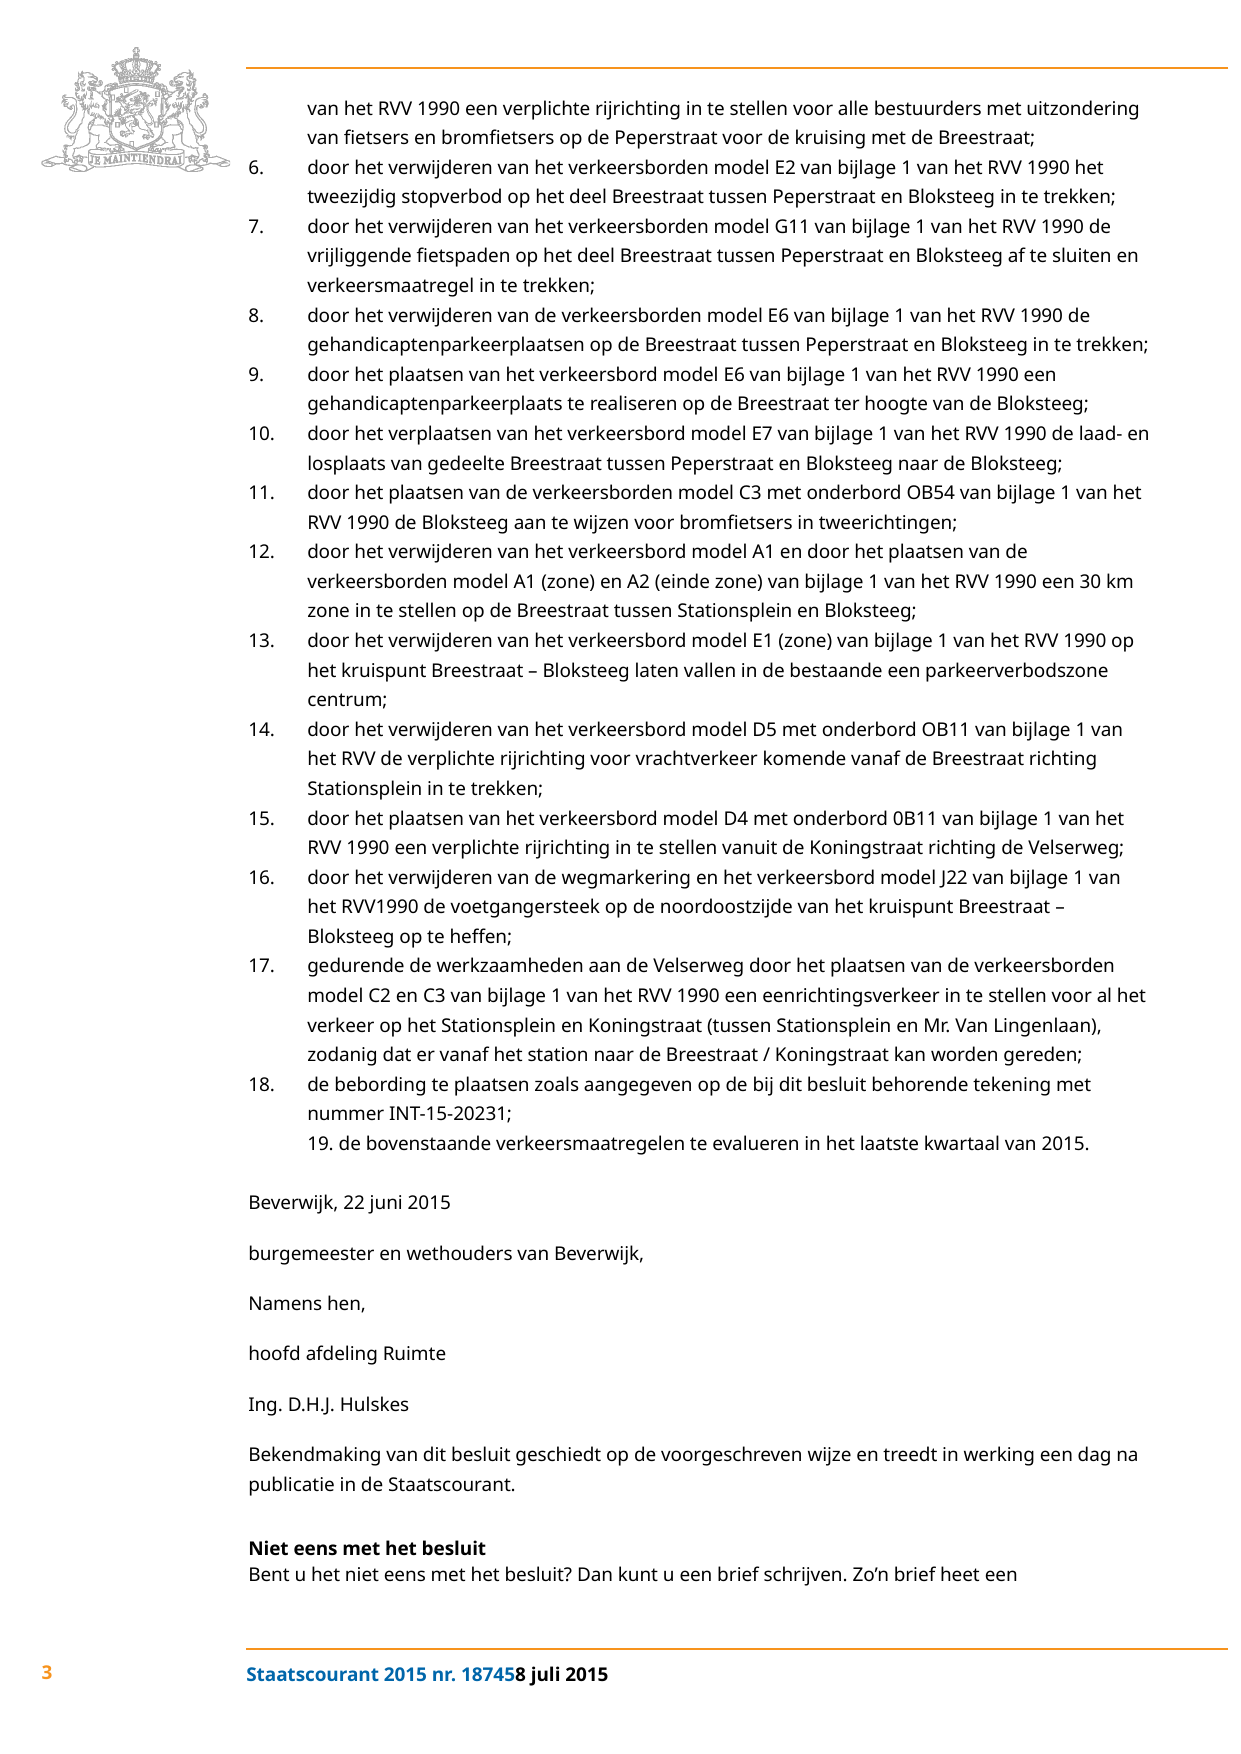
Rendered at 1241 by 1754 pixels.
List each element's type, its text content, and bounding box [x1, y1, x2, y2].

list door het verwijderen van de verkeersborden model E6 van bijlage 1 van het RVV 1990 de gehandicaptenparkeerplaatsen op de Breestraat tussen Peperstraat en Bloksteeg in te trekken; [248, 302, 1152, 357]
text Beverwijk, 22 juni 2015 [248, 1189, 1152, 1215]
text Ing. D.H.J. Hulskes [248, 1391, 1152, 1417]
list door het verwijderen van het verkeersbord model D5 met onderbord OB11 van bijlage 1 van het RVV de verplichte rijrichting voor vrachtverkeer komende vanaf de Breestraat richting Stationsplein in te trekken; [248, 716, 1152, 801]
picture [41, 47, 231, 172]
list door het plaatsen van het verkeersbord model E6 van bijlage 1 van het RVV 1990 een gehandicaptenparkeerplaats te realiseren op de Breestraat ter hoogte van de Bloksteeg; [248, 361, 1152, 416]
list door het plaatsen van de verkeersborden model C3 met onderbord OB54 van bijlage 1 van het RVV 1990 de Bloksteeg aan te wijzen voor bromfietsers in tweerichtingen; [248, 479, 1152, 535]
text burgemeester en wethouders van Beverwijk, [248, 1240, 1152, 1266]
list door het verwijderen van het verkeersborden model G11 van bijlage 1 van het RVV 1990 de vrijliggende fietspaden op het deel Breestraat tussen Peperstraat en Bloksteeg af te sluiten en verkeersmaatregel in te trekken; [248, 213, 1152, 298]
list 19. de bovenstaande verkeersmaatregelen te evalueren in het laatste kwartaal van 2015. [248, 1130, 1152, 1156]
text Bekendmaking van dit besluit geschiedt op de voorgeschreven wijze en treedt in werking een dag na publicatie in de Staatscourant. [248, 1441, 1152, 1497]
list door het plaatsen van het verkeersbord model D4 met onderbord 0B11 van bijlage 1 van het RVV 1990 een verplichte rijrichting in te stellen vanuit de Koningstraat richting de Velserweg; [248, 805, 1152, 860]
list door het verwijderen van het verkeersborden model E2 van bijlage 1 van het RVV 1990 het tweezijdig stopverbod op het deel Breestraat tussen Peperstraat en Bloksteeg in te trekken; [248, 154, 1152, 209]
list door het verwijderen van de wegmarkering en het verkeersbord model J22 van bijlage 1 van het RVV1990 de voetgangersteek op de noordoostzijde van het kruispunt Breestraat – Bloksteeg op te heffen; [248, 864, 1152, 949]
text Namens hen, [248, 1290, 1152, 1316]
list door het verplaatsen van het verkeersbord model E7 van bijlage 1 van het RVV 1990 de laad- en losplaats van gedeelte Breestraat tussen Peperstraat en Bloksteeg naar de Bloksteeg; [248, 420, 1152, 476]
text Bent u het niet eens met het besluit? Dan kunt u een brief schrijven. Zo’n brief heet een [248, 1561, 1152, 1586]
list door het verwijderen van het verkeersbord model E1 (zone) van bijlage 1 van het RVV 1990 op het kruispunt Breestraat – Bloksteeg laten vallen in de bestaande een parkeerverbodszone centrum; [248, 627, 1152, 712]
text hoofd afdeling Ruimte [248, 1341, 1152, 1366]
list door het verwijderen van het verkeersbord model A1 en door het plaatsen van de verkeersborden model A1 (zone) en A2 (einde zone) van bijlage 1 van het RVV 1990 een 30 km zone in te stellen op de Breestraat tussen Stationsplein en Bloksteeg; [248, 538, 1152, 623]
list van het RVV 1990 een verplichte rijrichting in te stellen voor alle bestuurders met uitzondering van fietsers en bromfietsers op de Peperstraat voor de kruising met de Breestraat; [248, 95, 1152, 150]
text Niet eens met het besluit [248, 1535, 1152, 1561]
list de bebording te plaatsen zoals aangegeven op de bij dit besluit behorende tekening met nummer INT-15-20231; [248, 1071, 1152, 1126]
list gedurende de werkzaamheden aan de Velserweg door het plaatsen van de verkeersborden model C2 en C3 van bijlage 1 van het RVV 1990 een eenrichtingsverkeer in te stellen voor al het verkeer op het Stationsplein en Koningstraat (tussen Stationsplein en Mr. Van Lingenlaan), zodanig dat er vanaf het station naar de Breestraat / Koningstraat kan worden gereden; [248, 953, 1152, 1067]
